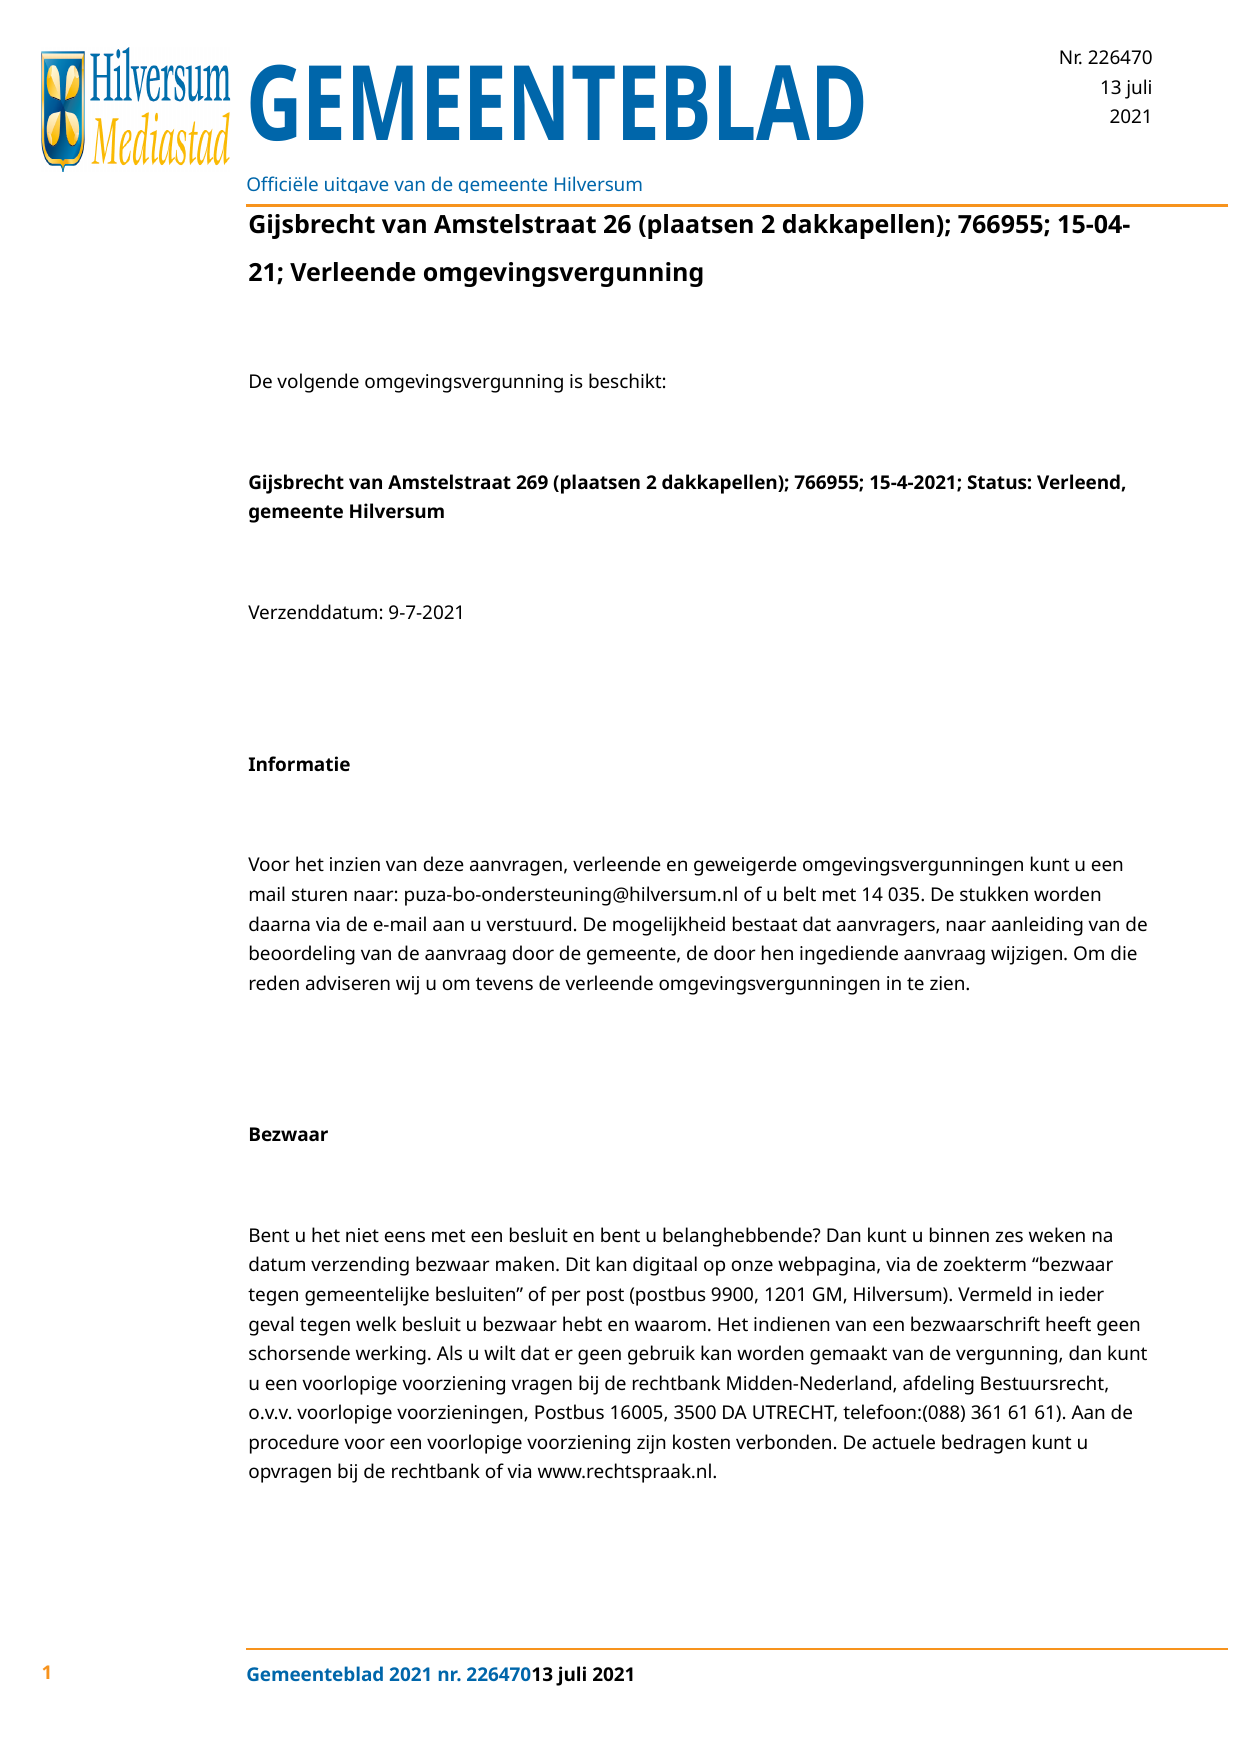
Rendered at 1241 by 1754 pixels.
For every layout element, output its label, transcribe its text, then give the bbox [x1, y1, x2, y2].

text De volgende omgevingsvergunning is beschikt: [248, 368, 1152, 394]
text Bent u het niet eens met een besluit en bent u belanghebbende? Dan kunt u binnen zes weken na datum verzending bezwaar maken. Dit kan digitaal op onze webpagina, via de zoekterm “bezwaar tegen gemeentelijke besluiten” of per post (postbus 9900, 1201 GM, Hilversum). Vermeld in ieder geval tegen welk besluit u bezwaar hebt en waarom. Het indienen van een bezwaarschrift heeft geen schorsende werking. Als u wilt dat er geen gebruik kan worden gemaakt van de vergunning, dan kunt u een voorlopige voorziening vragen bij de rechtbank Midden-Nederland, afdeling Bestuursrecht, o.v.v. voorlopige voorzieningen, Postbus 16005, 3500 DA UTRECHT, telefoon:(088) 361 61 61). Aan de procedure voor een voorlopige voorziening zijn kosten verbonden. De actuele bedragen kunt u opvragen bij de rechtbank of via www.rechtspraak.nl. [248, 1222, 1152, 1484]
text Gijsbrecht van Amstelstraat 26 (plaatsen 2 dakkapellen); 766955; 15-04-21; Verleende omgevingsvergunning [248, 207, 1152, 288]
text Gijsbrecht van Amstelstraat 269 (plaatsen 2 dakkapellen); 766955; 15-4-2021; Status: Verleend, gemeente Hilversum [248, 469, 1152, 524]
text Informatie [248, 751, 1152, 777]
text Verzenddatum: 9-7-2021 [248, 599, 1152, 625]
text Bezwaar [248, 1121, 1152, 1147]
picture [41, 47, 231, 172]
text Voor het inzien van deze aanvragen, verleende en geweigerde omgevingsvergunningen kunt u een mail sturen naar: puza-bo-ondersteuning@hilversum.nl of u belt met 14 035. De stukken worden daarna via de e-mail aan u verstuurd. De mogelijkheid bestaat dat aanvragers, naar aanleiding van de beoordeling van de aanvraag door de gemeente, de door hen ingediende aanvraag wijzigen. Om die reden adviseren wij u om tevens de verleende omgevingsvergunningen in te zien. [248, 852, 1152, 996]
